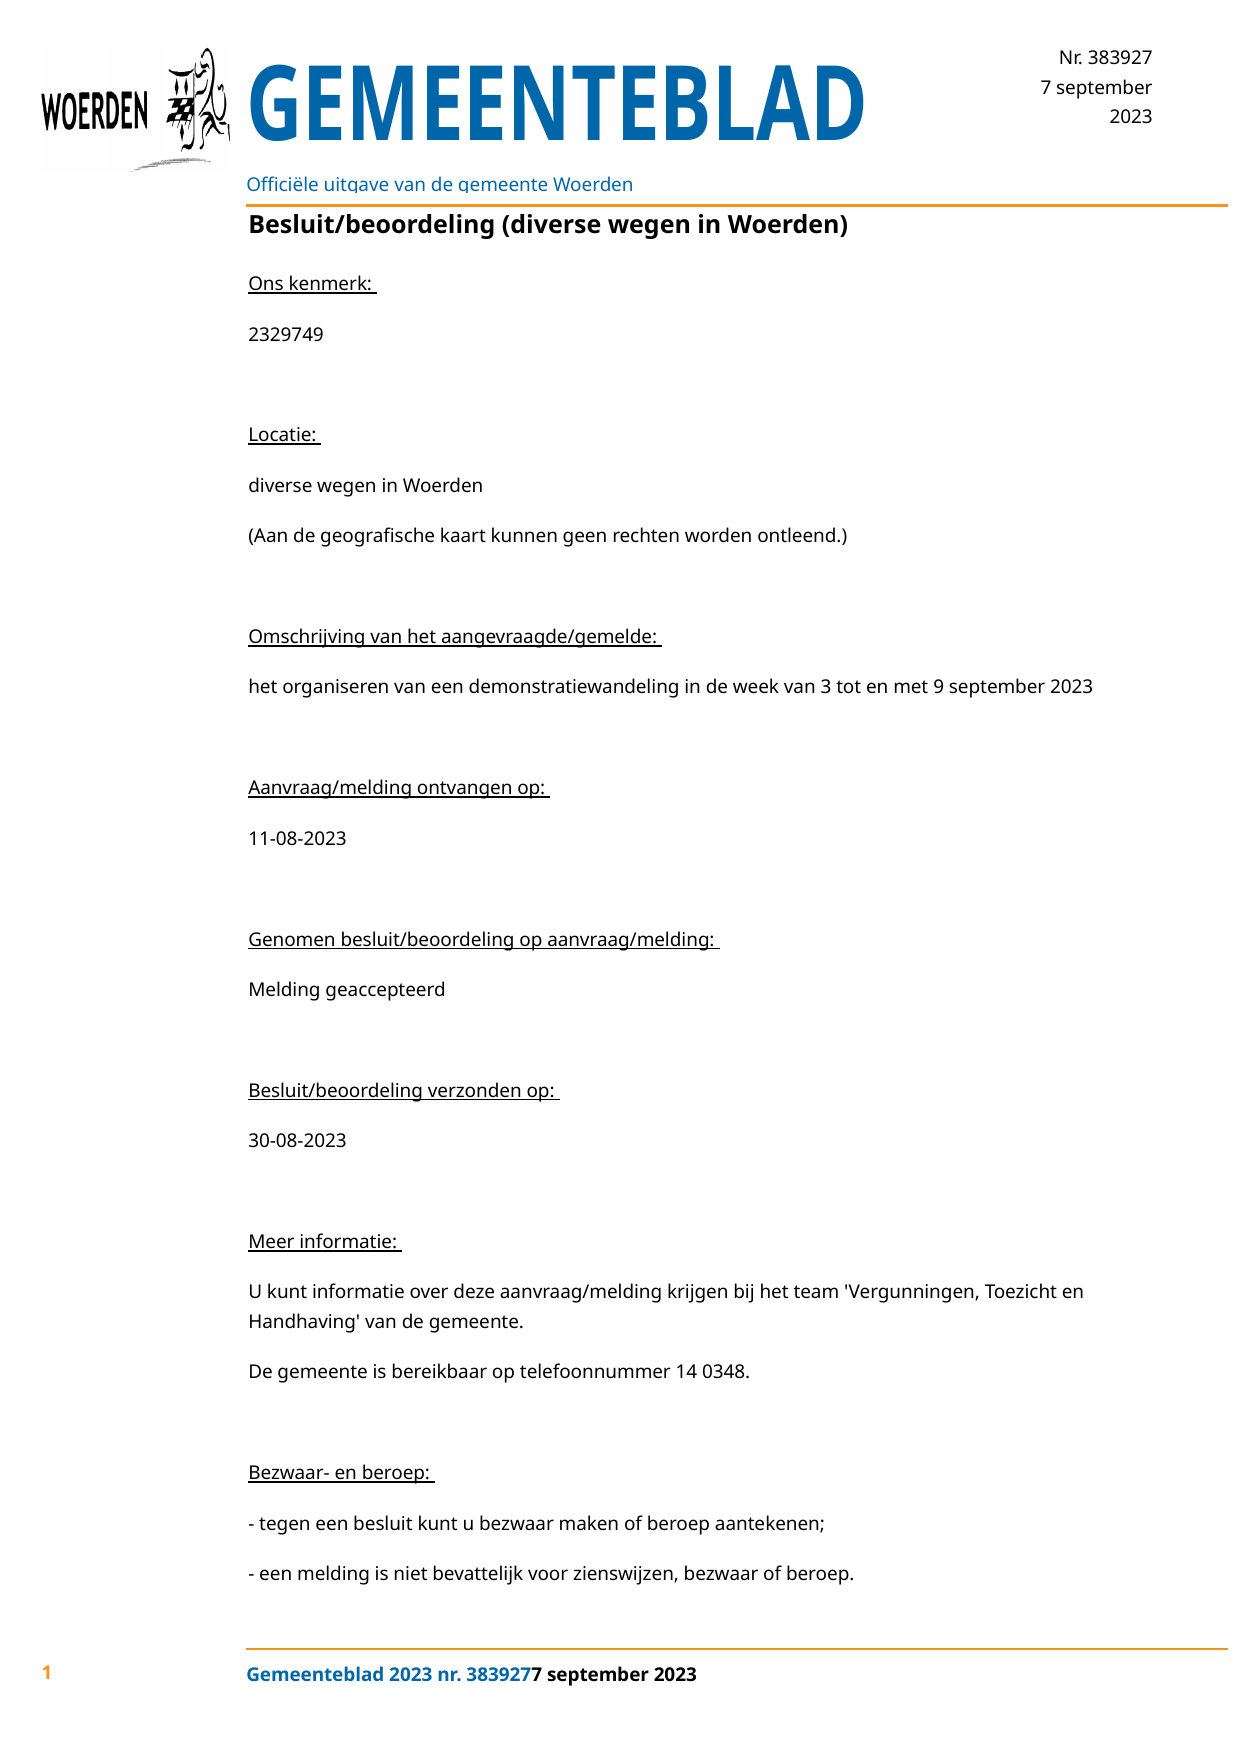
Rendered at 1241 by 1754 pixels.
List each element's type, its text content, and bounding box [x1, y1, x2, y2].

text (Aan de geografische kaart kunnen geen rechten worden ontleend.) [248, 522, 1152, 548]
text diverse wegen in Woerden [248, 472, 1152, 498]
text 11-08-2023 [248, 825, 1152, 851]
text Melding geaccepteerd [248, 976, 1152, 1002]
text Omschrijving van het aangevraagde/gemelde: [248, 623, 1152, 649]
text 2329749 [248, 321, 1152, 346]
picture [41, 47, 231, 172]
text Ons kenmerk: [248, 270, 1152, 296]
text Aanvraag/melding ontvangen op: [248, 774, 1152, 800]
text U kunt informatie over deze aanvraag/melding krijgen bij het team 'Vergunningen, Toezicht en Handhaving' van de gemeente. [248, 1279, 1152, 1334]
text 30-08-2023 [248, 1127, 1152, 1153]
text Locatie: [248, 422, 1152, 447]
text - een melding is niet bevattelijk voor zienswijzen, bezwaar of beroep. [248, 1560, 1152, 1586]
text De gemeente is bereikbaar op telefoonnummer 14 0348. [248, 1359, 1152, 1384]
text Besluit/beoordeling verzonden op: [248, 1077, 1152, 1103]
text Meer informatie: [248, 1228, 1152, 1254]
text - tegen een besluit kunt u bezwaar maken of beroep aantekenen; [248, 1510, 1152, 1536]
text het organiseren van een demonstratiewandeling in de week van 3 tot en met 9 september 2023 [248, 674, 1152, 699]
text Bezwaar- en beroep: [248, 1459, 1152, 1485]
text Besluit/beoordeling (diverse wegen in Woerden) [248, 207, 1152, 241]
text Genomen besluit/beoordeling op aanvraag/melding: [248, 926, 1152, 951]
